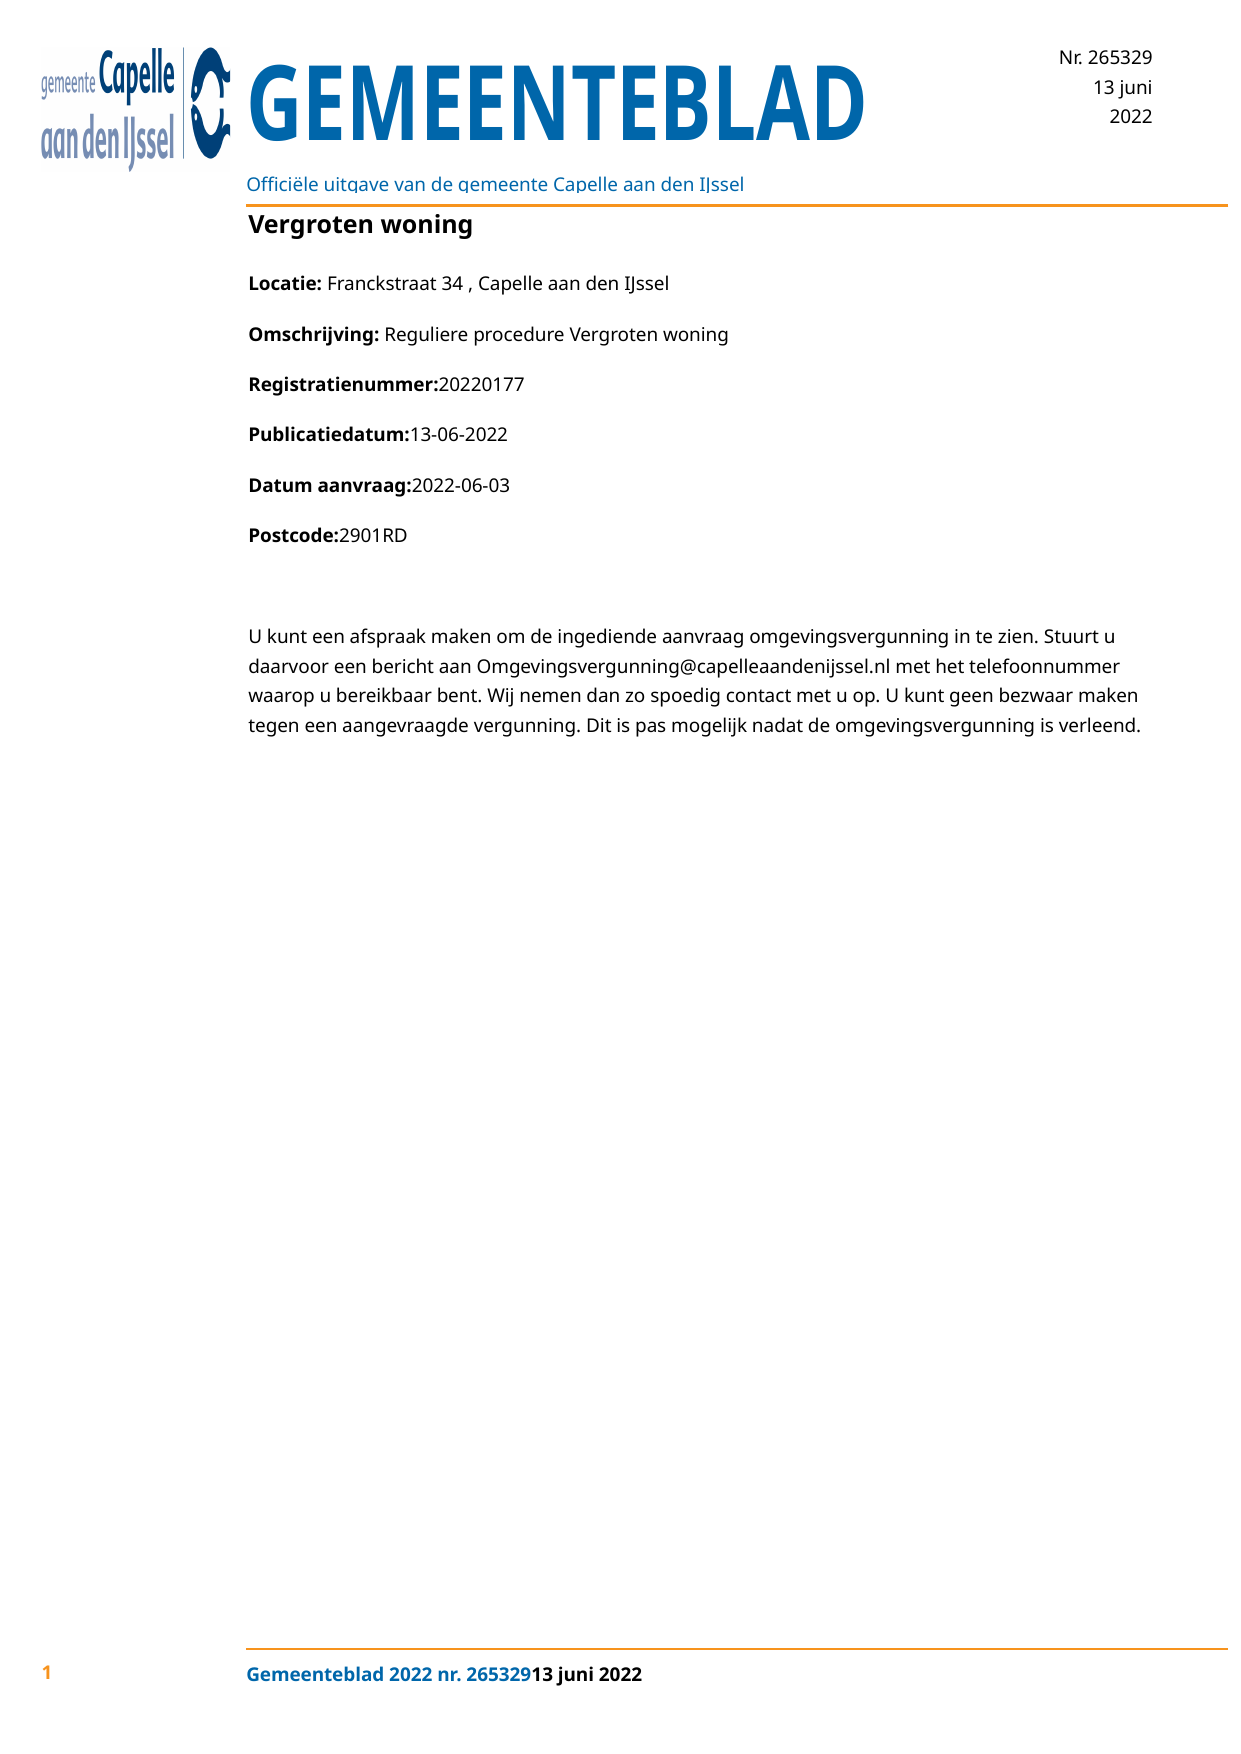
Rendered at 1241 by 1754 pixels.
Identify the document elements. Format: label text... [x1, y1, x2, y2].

text Omschrijving: Reguliere procedure Vergroten woning [248, 321, 1152, 346]
text Locatie: Franckstraat 34 , Capelle aan den IJssel [248, 270, 1152, 296]
text Datum aanvraag:2022-06-03 [248, 472, 1152, 498]
text U kunt een afspraak maken om de ingediende aanvraag omgevingsvergunning in te zien. Stuurt u daarvoor een bericht aan Omgevingsvergunning@capelleaandenijssel.nl met het telefoonnummer waarop u bereikbaar bent. Wij nemen dan zo spoedig contact met u op. U kunt geen bezwaar maken tegen een aangevraagde vergunning. Dit is pas mogelijk nadat de omgevingsvergunning is verleend. [248, 623, 1152, 738]
picture [41, 47, 231, 172]
text Registratienummer:20220177 [248, 371, 1152, 397]
text Vergroten woning [248, 207, 1152, 241]
text Publicatiedatum:13-06-2022 [248, 422, 1152, 447]
text Postcode:2901RD [248, 522, 1152, 548]
